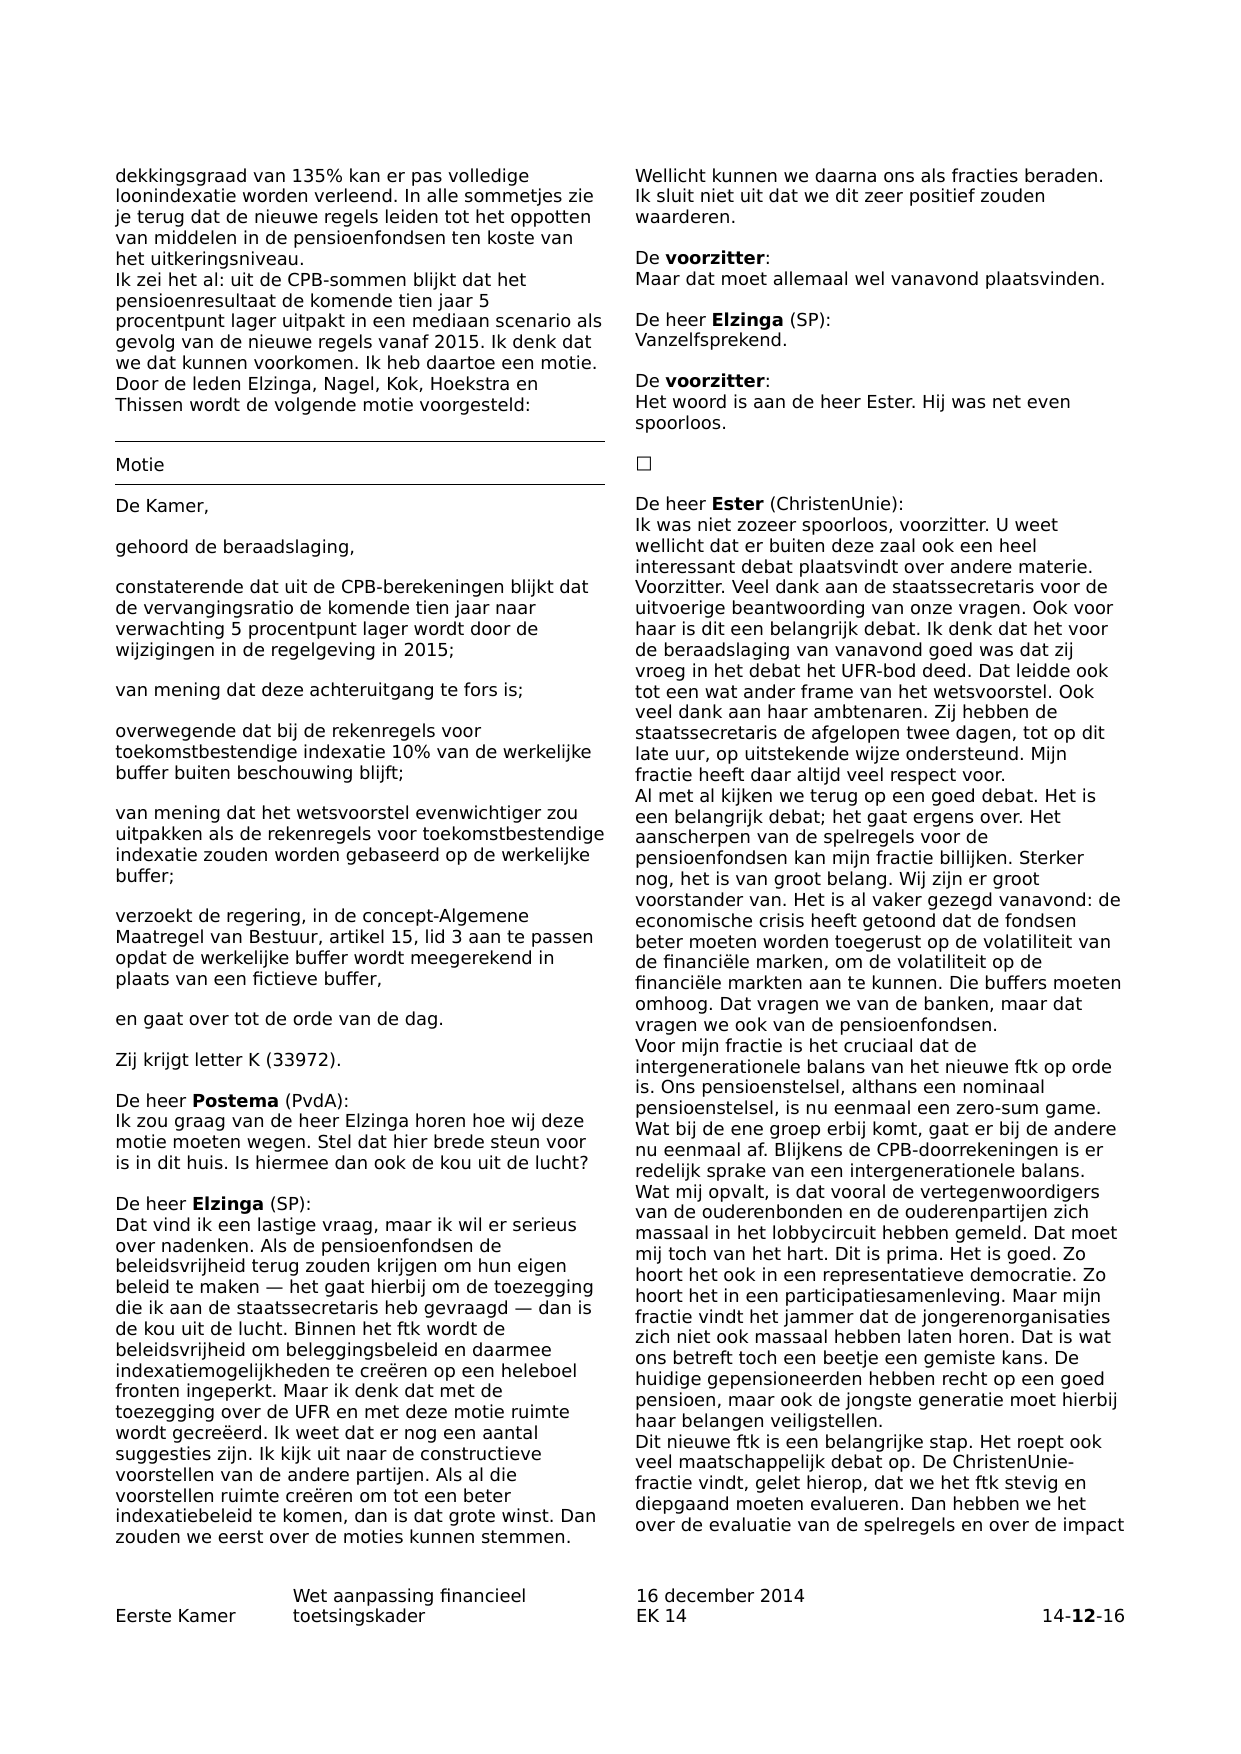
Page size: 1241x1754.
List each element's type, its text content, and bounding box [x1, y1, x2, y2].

text De heer Ester (ChristenUnie): [635, 494, 1125, 515]
text gehoord de beraadslaging, [115, 537, 605, 557]
text Al met al kijken we terug op een goed debat. Het is een belangrijk debat; het gaat ergens over. Het aanscherpen van de spelregels voor de pensioenfondsen kan mijn fractie billijken. Sterker nog, het is van groot belang. Wij zijn er groot voorstander van. Het is al vaker gezegd vanavond: de economische crisis heeft getoond dat de fondsen beter moeten worden toegerust op de volatiliteit van de financiële marken, om de volatiliteit op de financiële markten aan te kunnen. Die buffers moeten omhoog. Dat vragen we van de banken, maar dat vragen we ook van de pensioenfondsen. [635, 786, 1125, 1036]
text en gaat over tot de orde van de dag. [115, 1009, 605, 1030]
text Zij krijgt letter K (33972). [115, 1050, 605, 1071]
text ⬜ [635, 453, 1125, 474]
text Voorzitter. Veel dank aan de staatssecretaris voor de uitvoerige beantwoording van onze vragen. Ook voor haar is dit een belangrijk debat. Ik denk dat het voor de beraadslaging van vanavond goed was dat zij vroeg in het debat het UFR-bod deed. Dat leidde ook tot een wat ander frame van het wetsvoorstel. Ook veel dank aan haar ambtenaren. Zij hebben de staatssecretaris de afgelopen twee dagen, tot op dit late uur, op uitstekende wijze ondersteund. Mijn fractie heeft daar altijd veel respect voor. [635, 577, 1125, 786]
text De heer Postema (PvdA): [115, 1091, 605, 1111]
text verzoekt de regering, in de concept-Algemene Maatregel van Bestuur, artikel 15, lid 3 aan te passen opdat de werkelijke buffer wordt meegerekend in plaats van een fictieve buffer, [115, 906, 605, 989]
text Ik was niet zozeer spoorloos, voorzitter. U weet wellicht dat er buiten deze zaal ook een heel interessant debat plaatsvindt over andere materie. [635, 515, 1125, 577]
text Vanzelfsprekend. [635, 330, 1125, 351]
text Voor mijn fractie is het cruciaal dat de intergenerationele balans van het nieuwe ftk op orde is. Ons pensioenstelsel, althans een nominaal pensioenstelsel, is nu eenmaal een zero-sum game. Wat bij de ene groep erbij komt, gaat er bij de andere nu eenmaal af. Blijkens de CPB-doorrekeningen is er redelijk sprake van een intergenerationele balans. [635, 1036, 1125, 1181]
text constaterende dat uit de CPB-berekeningen blijkt dat de vervangingsratio de komende tien jaar naar verwachting 5 procentpunt lager wordt door de wijzigingen in de regelgeving in 2015; [115, 577, 605, 660]
text Wat mij opvalt, is dat vooral de vertegenwoordigers van de ouderenbonden en de ouderenpartijen zich massaal in het lobbycircuit hebben gemeld. Dat moet mij toch van het hart. Dit is prima. Het is goed. Zo hoort het ook in een representatieve democratie. Zo hoort het in een participatiesamenleving. Maar mijn fractie vindt het jammer dat de jongerenorganisaties zich niet ook massaal hebben laten horen. Dat is wat ons betreft toch een beetje een gemiste kans. De huidige gepensioneerden hebben recht op een goed pensioen, maar ook de jongste generatie moet hierbij haar belangen veiligstellen. [635, 1181, 1125, 1431]
text De Kamer, [115, 496, 605, 517]
text van mening dat deze achteruitgang te fors is; [115, 680, 605, 701]
text Dat vind ik een lastige vraag, maar ik wil er serieus over nadenken. Als de pensioenfondsen de beleidsvrijheid terug zouden krijgen om hun eigen beleid te maken — het gaat hierbij om de toezegging die ik aan de staatssecretaris heb gevraagd — dan is de kou uit de lucht. Binnen het ftk wordt de beleidsvrijheid om beleggingsbeleid en daarmee indexatiemogelijkheden te creëren op een heleboel fronten ingeperkt. Maar ik denk dat met de toezegging over de UFR en met deze motie ruimte wordt gecreëerd. Ik weet dat er nog een aantal suggesties zijn. Ik kijk uit naar de constructieve voorstellen van de andere partijen. Als al die voorstellen ruimte creëren om tot een beter indexatiebeleid te komen, dan is dat grote winst. Dan zouden we eerst over de moties kunnen stemmen. [115, 1214, 605, 1548]
text overwegende dat bij de rekenregels voor toekomstbestendige indexatie 10% van de werkelijke buffer buiten beschouwing blijft; [115, 721, 605, 783]
text Ik zou graag van de heer Elzinga horen hoe wij deze motie moeten wegen. Stel dat hier brede steun voor is in dit huis. Is hiermee dan ook de kou uit de lucht? [115, 1111, 605, 1174]
text Door de leden Elzinga, Nagel, Kok, Hoekstra en Thissen wordt de volgende motie voorgesteld: [115, 374, 605, 415]
text Wellicht kunnen we daarna ons als fracties beraden. Ik sluit niet uit dat we dit zeer positief zouden waarderen. [635, 165, 1125, 228]
text Dit nieuwe ftk is een belangrijke stap. Het roept ook veel maatschappelijk debat op. De ChristenUnie-fractie vindt, gelet hierop, dat we het ftk stevig en diepgaand moeten evalueren. Dan hebben we het over de evaluatie van de spelregels en over de impact [635, 1431, 1125, 1536]
text Maar dat moet allemaal wel vanavond plaatsvinden. [635, 268, 1125, 289]
text De heer Elzinga (SP): [115, 1194, 605, 1214]
text Ik zei het al: uit de CPB-sommen blijkt dat het pensioenresultaat de komende tien jaar 5 procentpunt lager uitpakt in een mediaan scenario als gevolg van de nieuwe regels vanaf 2015. Ik denk dat we dat kunnen voorkomen. Ik heb daartoe een motie. [115, 269, 605, 374]
text Motie [115, 455, 605, 476]
text De voorzitter: [635, 248, 1125, 268]
text De heer Elzinga (SP): [635, 309, 1125, 330]
text van mening dat het wetsvoorstel evenwichtiger zou uitpakken als de rekenregels voor toekomstbestendige indexatie zouden worden gebaseerd op de werkelijke buffer; [115, 803, 605, 886]
text Het woord is aan de heer Ester. Hij was net even spoorloos. [635, 392, 1125, 433]
text De voorzitter: [635, 371, 1125, 392]
text dekkingsgraad van 135% kan er pas volledige loonindexatie worden verleend. In alle sommetjes zie je terug dat de nieuwe regels leiden tot het oppotten van middelen in de pensioenfondsen ten koste van het uitkeringsniveau. [115, 165, 605, 269]
